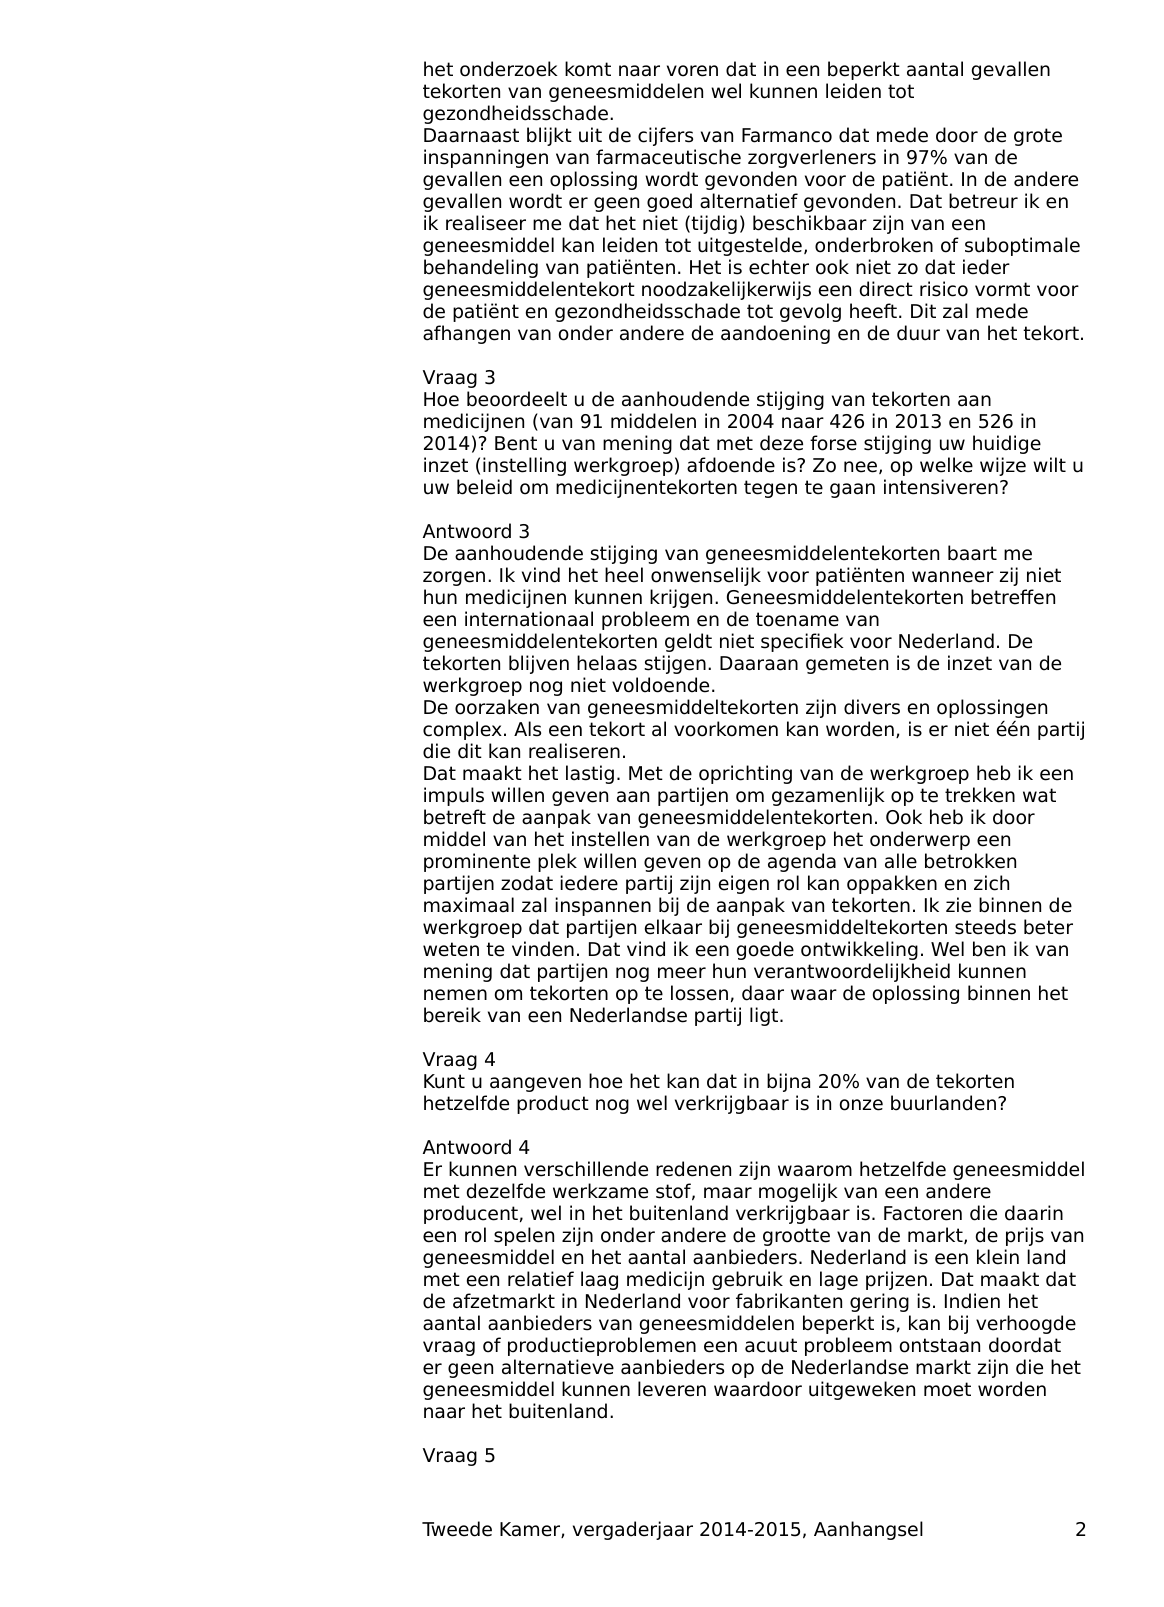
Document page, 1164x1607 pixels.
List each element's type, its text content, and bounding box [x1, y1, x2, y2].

text Er kunnen verschillende redenen zijn waarom hetzelfde geneesmiddel met dezelfde werkzame stof, maar mogelijk van een andere producent, wel in het buitenland verkrijgbaar is. Factoren die daarin een rol spelen zijn onder andere de grootte van de markt, de prijs van geneesmiddel en het aantal aanbieders. Nederland is een klein land met een relatief laag medicijn gebruik en lage prijzen. Dat maakt dat de afzetmarkt in Nederland voor fabrikanten gering is. Indien het aantal aanbieders van geneesmiddelen beperkt is, kan bij verhoogde vraag of productieproblemen een acuut probleem ontstaan doordat er geen alternatieve aanbieders op de Nederlandse markt zijn die het geneesmiddel kunnen leveren waardoor uitgeweken moet worden naar het buitenland. [422, 1159, 1087, 1423]
text Antwoord 3 [422, 521, 1087, 543]
text De aanhoudende stijging van geneesmiddelentekorten baart me zorgen. Ik vind het heel onwenselijk voor patiënten wanneer zij niet hun medicijnen kunnen krijgen. Geneesmiddelentekorten betreffen een internationaal probleem en de toename van geneesmiddelentekorten geldt niet specifiek voor Nederland. De tekorten blijven helaas stijgen. Daaraan gemeten is de inzet van de werkgroep nog niet voldoende. [422, 543, 1087, 697]
text Daarnaast blijkt uit de cijfers van Farmanco dat mede door de grote inspanningen van farmaceutische zorgverleners in 97% van de gevallen een oplossing wordt gevonden voor de patiënt. In de andere gevallen wordt er geen goed alternatief gevonden. Dat betreur ik en ik realiseer me dat het niet (tijdig) beschikbaar zijn van een geneesmiddel kan leiden tot uitgestelde, onderbroken of suboptimale behandeling van patiënten. Het is echter ook niet zo dat ieder geneesmiddelentekort noodzakelijkerwijs een direct risico vormt voor de patiënt en gezondheidsschade tot gevolg heeft. Dit zal mede afhangen van onder andere de aandoening en de duur van het tekort. [422, 125, 1087, 345]
text Vraag 5 [422, 1445, 1087, 1467]
text Vraag 4 [422, 1049, 1087, 1071]
text Vraag 3 [422, 367, 1087, 389]
text Kunt u aangeven hoe het kan dat in bijna 20% van de tekorten hetzelfde product nog wel verkrijgbaar is in onze buurlanden? [422, 1071, 1087, 1115]
text Dat maakt het lastig. Met de oprichting van de werkgroep heb ik een impuls willen geven aan partijen om gezamenlijk op te trekken wat betreft de aanpak van geneesmiddelentekorten. Ook heb ik door middel van het instellen van de werkgroep het onderwerp een prominente plek willen geven op de agenda van alle betrokken partijen zodat iedere partij zijn eigen rol kan oppakken en zich maximaal zal inspannen bij de aanpak van tekorten. Ik zie binnen de werkgroep dat partijen elkaar bij geneesmiddeltekorten steeds beter weten te vinden. Dat vind ik een goede ontwikkeling. Wel ben ik van mening dat partijen nog meer hun verantwoordelijkheid kunnen nemen om tekorten op te lossen, daar waar de oplossing binnen het bereik van een Nederlandse partij ligt. [422, 763, 1087, 1027]
text Antwoord 4 [422, 1137, 1087, 1159]
text het onderzoek komt naar voren dat in een beperkt aantal gevallen tekorten van geneesmiddelen wel kunnen leiden tot gezondheidsschade. [422, 59, 1087, 125]
text Hoe beoordeelt u de aanhoudende stijging van tekorten aan medicijnen (van 91 middelen in 2004 naar 426 in 2013 en 526 in 2014)? Bent u van mening dat met deze forse stijging uw huidige inzet (instelling werkgroep) afdoende is? Zo nee, op welke wijze wilt u uw beleid om medicijnentekorten tegen te gaan intensiveren? [422, 389, 1087, 499]
text De oorzaken van geneesmiddeltekorten zijn divers en oplossingen complex. Als een tekort al voorkomen kan worden, is er niet één partij die dit kan realiseren. [422, 697, 1087, 763]
